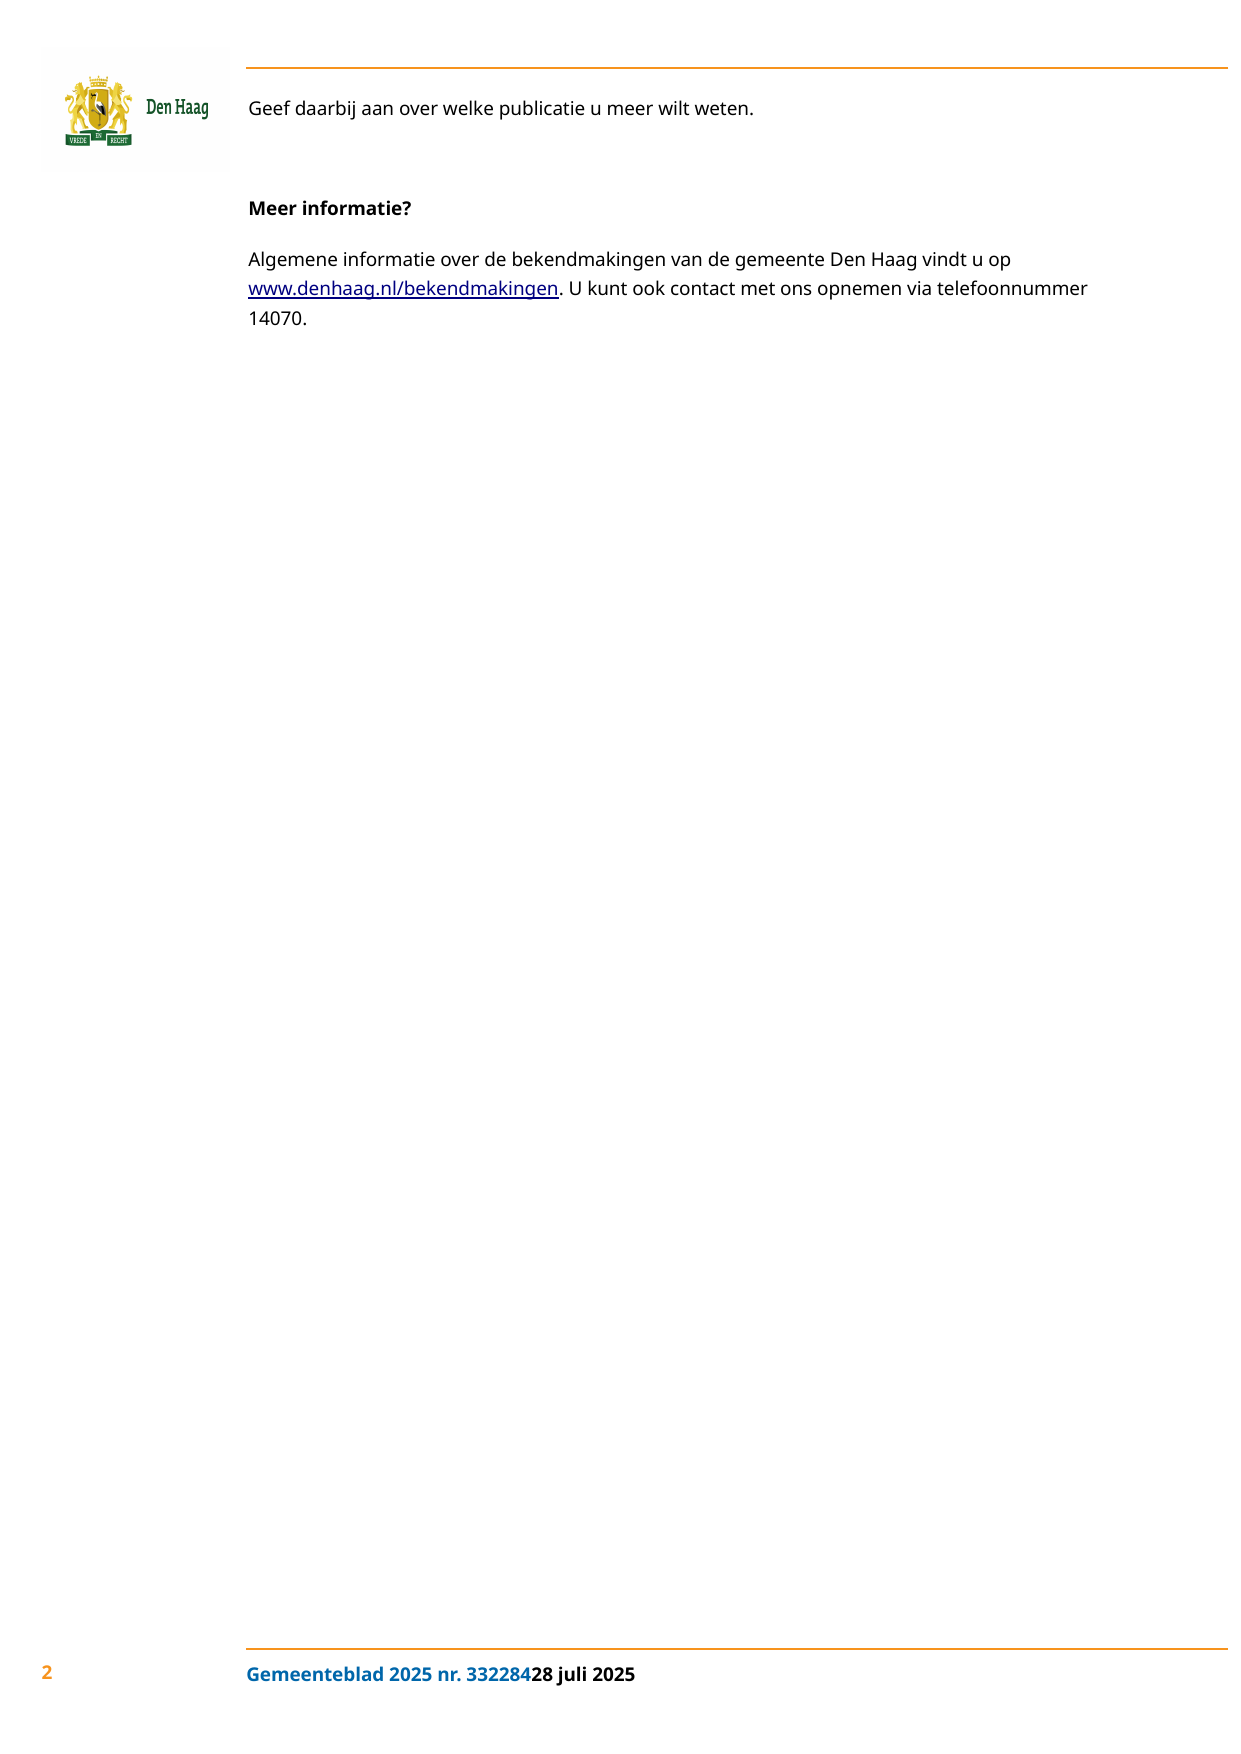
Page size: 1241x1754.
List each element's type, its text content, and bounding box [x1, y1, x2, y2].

picture [41, 47, 231, 172]
text Algemene informatie over de bekendmakingen van de gemeente Den Haag vindt u op www.denhaag.nl/bekendmakingen. U kunt ook contact met ons opnemen via telefoonnummer 14070. [248, 246, 1152, 331]
text Meer informatie? [248, 196, 1152, 221]
text Geef daarbij aan over welke publicatie u meer wilt weten. [248, 95, 1152, 121]
